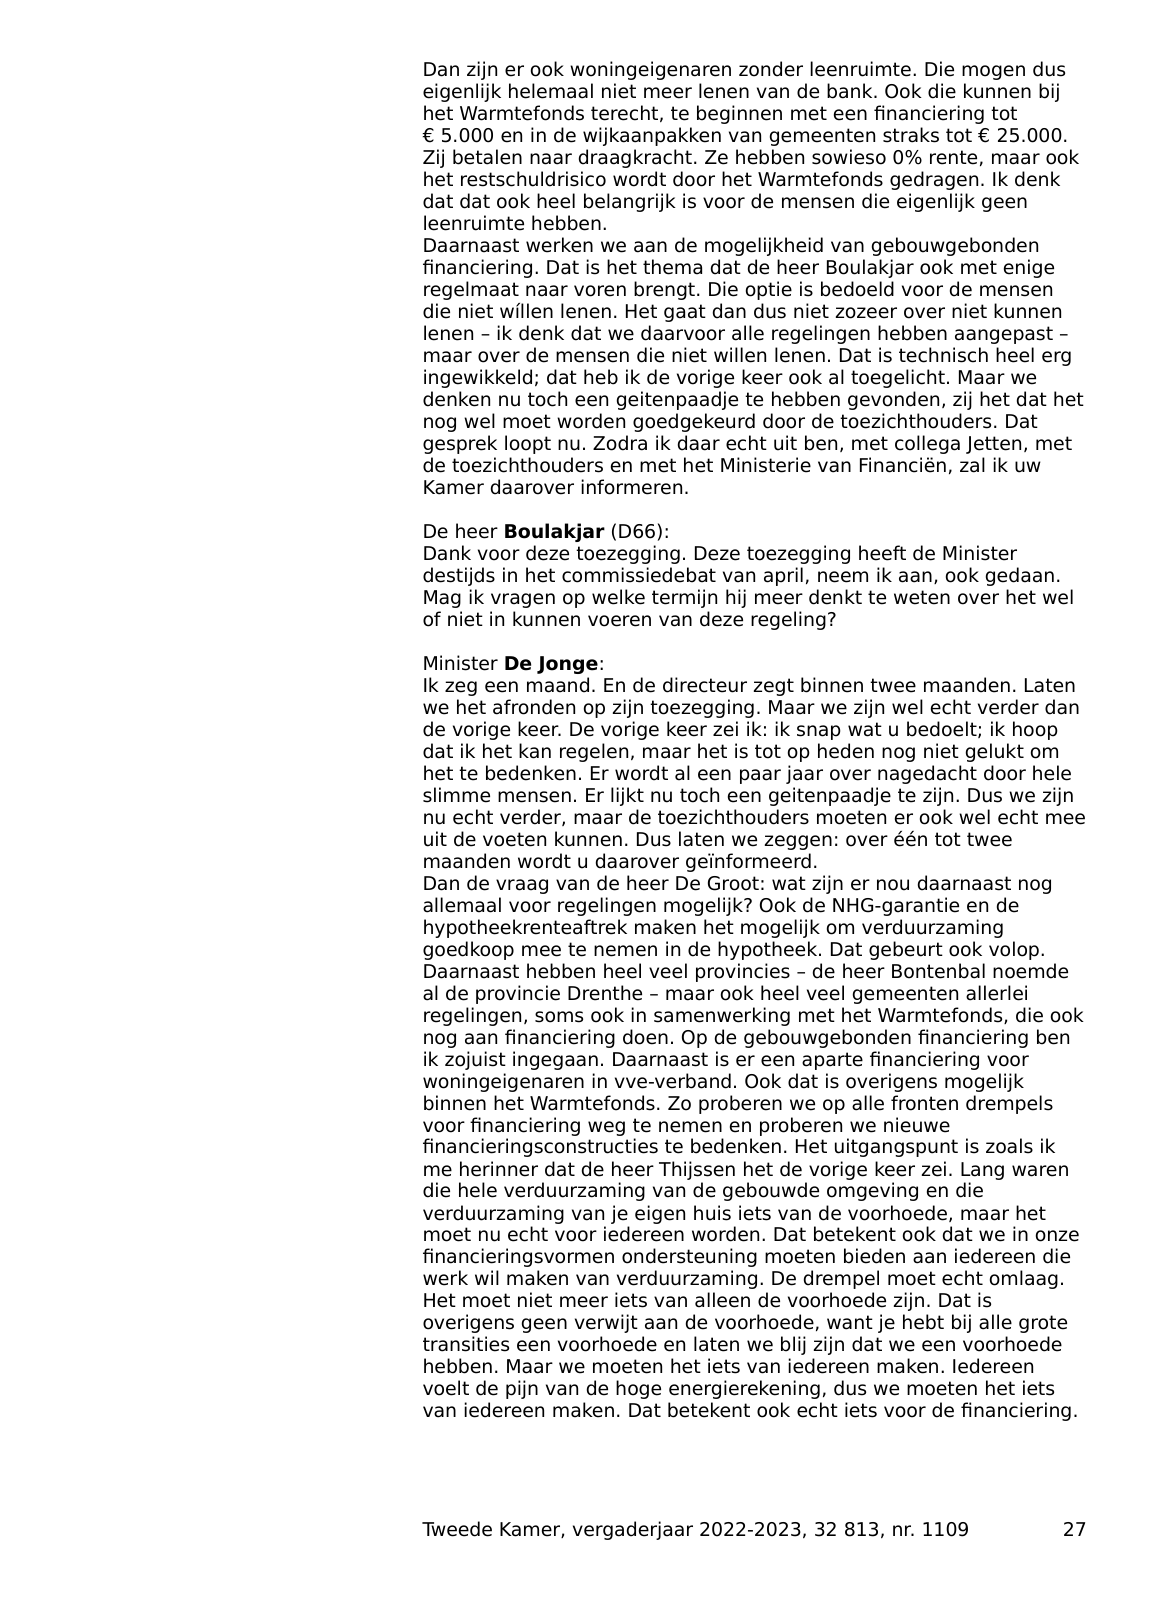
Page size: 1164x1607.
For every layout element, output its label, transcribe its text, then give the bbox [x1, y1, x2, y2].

text Dan zijn er ook woningeigenaren zonder leenruimte. Die mogen dus eigenlijk helemaal niet meer lenen van de bank. Ook die kunnen bij het Warmtefonds terecht, te beginnen met een financiering tot € 5.000 en in de wijkaanpakken van gemeenten straks tot € 25.000. Zij betalen naar draagkracht. Ze hebben sowieso 0% rente, maar ook het restschuldrisico wordt door het Warmtefonds gedragen. Ik denk dat dat ook heel belangrijk is voor de mensen die eigenlijk geen leenruimte hebben. [422, 59, 1087, 235]
text Minister De Jonge: [422, 653, 1087, 675]
text Dank voor deze toezegging. Deze toezegging heeft de Minister destijds in het commissiedebat van april, neem ik aan, ook gedaan. Mag ik vragen op welke termijn hij meer denkt te weten over het wel of niet in kunnen voeren van deze regeling? [422, 543, 1087, 631]
text Dan de vraag van de heer De Groot: wat zijn er nou daarnaast nog allemaal voor regelingen mogelijk? Ook de NHG-garantie en de hypotheekrenteaftrek maken het mogelijk om verduurzaming goedkoop mee te nemen in de hypotheek. Dat gebeurt ook volop. Daarnaast hebben heel veel provincies – de heer Bontenbal noemde al de provincie Drenthe – maar ook heel veel gemeenten allerlei regelingen, soms ook in samenwerking met het Warmtefonds, die ook nog aan financiering doen. Op de gebouwgebonden financiering ben ik zojuist ingegaan. Daarnaast is er een aparte financiering voor woningeigenaren in vve-verband. Ook dat is overigens mogelijk binnen het Warmtefonds. Zo proberen we op alle fronten drempels voor financiering weg te nemen en proberen we nieuwe financieringsconstructies te bedenken. Het uitgangspunt is zoals ik me herinner dat de heer Thijssen het de vorige keer zei. Lang waren die hele verduurzaming van de gebouwde omgeving en die verduurzaming van je eigen huis iets van de voorhoede, maar het moet nu echt voor iedereen worden. Dat betekent ook dat we in onze financieringsvormen ondersteuning moeten bieden aan iedereen die werk wil maken van verduurzaming. De drempel moet echt omlaag. Het moet niet meer iets van alleen de voorhoede zijn. Dat is overigens geen verwijt aan de voorhoede, want je hebt bij alle grote transities een voorhoede en laten we blij zijn dat we een voorhoede hebben. Maar we moeten het iets van iedereen maken. Iedereen voelt de pijn van de hoge energierekening, dus we moeten het iets van iedereen maken. Dat betekent ook echt iets voor de financiering. [422, 873, 1087, 1422]
text Ik zeg een maand. En de directeur zegt binnen twee maanden. Laten we het afronden op zijn toezegging. Maar we zijn wel echt verder dan de vorige keer. De vorige keer zei ik: ik snap wat u bedoelt; ik hoop dat ik het kan regelen, maar het is tot op heden nog niet gelukt om het te bedenken. Er wordt al een paar jaar over nagedacht door hele slimme mensen. Er lijkt nu toch een geitenpaadje te zijn. Dus we zijn nu echt verder, maar de toezichthouders moeten er ook wel echt mee uit de voeten kunnen. Dus laten we zeggen: over één tot twee maanden wordt u daarover geïnformeerd. [422, 675, 1087, 873]
text Daarnaast werken we aan de mogelijkheid van gebouwgebonden financiering. Dat is het thema dat de heer Boulakjar ook met enige regelmaat naar voren brengt. Die optie is bedoeld voor de mensen die niet wíllen lenen. Het gaat dan dus niet zozeer over niet kunnen lenen – ik denk dat we daarvoor alle regelingen hebben aangepast – maar over de mensen die niet willen lenen. Dat is technisch heel erg ingewikkeld; dat heb ik de vorige keer ook al toegelicht. Maar we denken nu toch een geitenpaadje te hebben gevonden, zij het dat het nog wel moet worden goedgekeurd door de toezichthouders. Dat gesprek loopt nu. Zodra ik daar echt uit ben, met collega Jetten, met de toezichthouders en met het Ministerie van Financiën, zal ik uw Kamer daarover informeren. [422, 235, 1087, 499]
text De heer Boulakjar (D66): [422, 521, 1087, 543]
